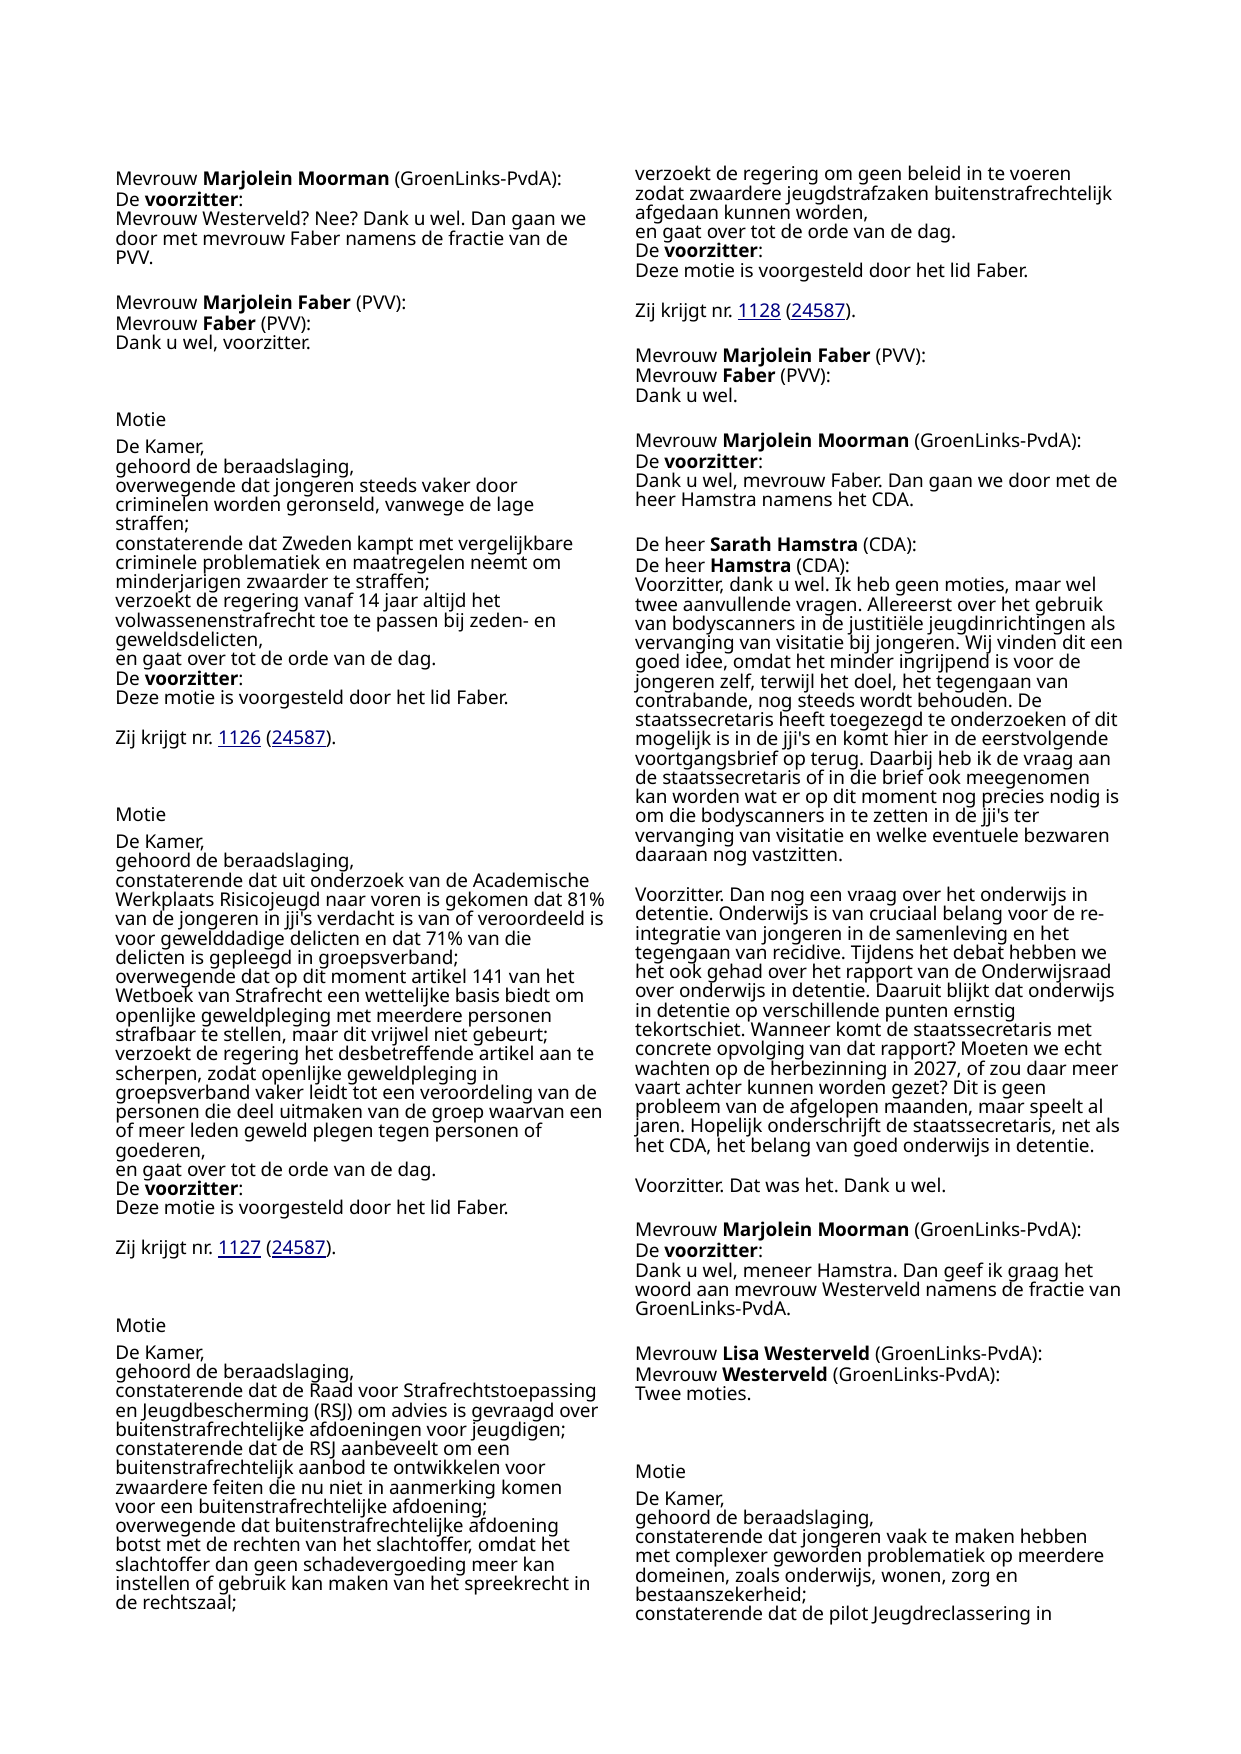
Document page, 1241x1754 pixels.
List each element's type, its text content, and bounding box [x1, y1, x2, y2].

text gehoord de beraadslaging, [115, 458, 605, 477]
text Dank u wel, mevrouw Faber. Dan gaan we door met de heer Hamstra namens het CDA. [635, 472, 1125, 510]
text De Kamer, [115, 438, 605, 458]
text Voorzitter. Dat was het. Dank u wel. [635, 1177, 1125, 1196]
text De voorzitter: [115, 191, 605, 210]
text constaterende dat de Raad voor Strafrechtstoepassing en Jeugdbescherming (RSJ) om advies is gevraagd over buitenstrafrechtelijke afdoeningen voor jeugdigen; [115, 1382, 605, 1440]
text constaterende dat Zweden kampt met vergelijkbare criminele problematiek en maatregelen neemt om minderjarigen zwaarder te straffen; [115, 535, 605, 592]
text gehoord de beraadslaging, [635, 1509, 1125, 1528]
text overwegende dat buitenstrafrechtelijke afdoening botst met de rechten van het slachtoffer, omdat het slachtoffer dan geen schadevergoeding meer kan instellen of gebruik kan maken van het spreekrecht in de rechtszaal; [115, 1517, 605, 1613]
text Deze motie is voorgesteld door het lid Faber. [635, 262, 1125, 281]
text Voorzitter. Dan nog een vraag over het onderwijs in detentie. Onderwijs is van cruciaal belang voor de re-integratie van jongeren in de samenleving en het tegengaan van recidive. Tijdens het debat hebben we het ook gehad over het rapport van de Onderwijsraad over onderwijs in detentie. Daaruit blijkt dat onderwijs in detentie op verschillende punten ernstig tekortschiet. Wanneer komt de staatssecretaris met concrete opvolging van dat rapport? Moeten we echt wachten op de herbezinning in 2027, of zou daar meer vaart achter kunnen worden gezet? Dit is geen probleem van de afgelopen maanden, maar speelt al jaren. Hopelijk onderschrijft de staatssecretaris, net als het CDA, het belang van goed onderwijs in detentie. [635, 886, 1125, 1156]
text Mevrouw Marjolein Moorman (GroenLinks-PvdA): [115, 165, 605, 191]
text verzoekt de regering vanaf 14 jaar altijd het volwassenenstrafrecht toe te passen bij zeden- en geweldsdelicten, [115, 592, 605, 650]
text Mevrouw Faber (PVV): [115, 315, 605, 334]
text De voorzitter: [115, 1180, 605, 1199]
text Voorzitter, dank u wel. Ik heb geen moties, maar wel twee aanvullende vragen. Allereerst over het gebruik van bodyscanners in de justitiële jeugdinrichtingen als vervanging van visitatie bij jongeren. Wij vinden dit een goed idee, omdat het minder ingrijpend is voor de jongeren zelf, terwijl het doel, het tegengaan van contrabande, nog steeds wordt behouden. De staatssecretaris heeft toegezegd te onderzoeken of dit mogelijk is in de jji's en komt hier in de eerstvolgende voortgangsbrief op terug. Daarbij heb ik de vraag aan de staatssecretaris of in die brief ook meegenomen kan worden wat er op dit moment nog precies nodig is om die bodyscanners in te zetten in de jji's ter vervanging van visitatie en welke eventuele bezwaren daaraan nog vastzitten. [635, 576, 1125, 865]
text constaterende dat de RSJ aanbeveelt om een buitenstrafrechtelijk aanbod te ontwikkelen voor zwaardere feiten die nu niet in aanmerking komen voor een buitenstrafrechtelijke afdoening; [115, 1440, 605, 1517]
text Twee moties. [635, 1385, 1125, 1404]
text Deze motie is voorgesteld door het lid Faber. [115, 1199, 605, 1219]
text Mevrouw Marjolein Moorman (GroenLinks-PvdA): [635, 427, 1125, 453]
text Mevrouw Westerveld (GroenLinks-PvdA): [635, 1366, 1125, 1385]
text Mevrouw Westerveld? Nee? Dank u wel. Dan gaan we door met mevrouw Faber namens de fractie van de PVV. [115, 210, 605, 268]
text De Kamer, [115, 833, 605, 852]
text Zij krijgt nr. 1128 (24587). [635, 302, 1125, 321]
text overwegende dat jongeren steeds vaker door criminelen worden geronseld, vanwege de lage straffen; [115, 477, 605, 535]
text De voorzitter: [115, 669, 605, 689]
text Mevrouw Marjolein Faber (PVV): [115, 289, 605, 315]
text verzoekt de regering om geen beleid in te voeren zodat zwaardere jeugdstrafzaken buitenstrafrechtelijk afgedaan kunnen worden, [635, 165, 1125, 223]
text Mevrouw Marjolein Moorman (GroenLinks-PvdA): [635, 1217, 1125, 1242]
text Deze motie is voorgesteld door het lid Faber. [115, 689, 605, 708]
text De Kamer, [115, 1344, 605, 1363]
text De Kamer, [635, 1490, 1125, 1509]
text Zij krijgt nr. 1127 (24587). [115, 1239, 605, 1259]
text gehoord de beraadslaging, [115, 1363, 605, 1382]
text De voorzitter: [635, 1242, 1125, 1262]
text Mevrouw Lisa Westerveld (GroenLinks-PvdA): [635, 1340, 1125, 1366]
text Mevrouw Marjolein Faber (PVV): [635, 342, 1125, 367]
text Mevrouw Faber (PVV): [635, 367, 1125, 387]
text en gaat over tot de orde van de dag. [115, 650, 605, 669]
text De heer Sarath Hamstra (CDA): [635, 531, 1125, 557]
text De voorzitter: [635, 242, 1125, 262]
text Motie [115, 802, 605, 827]
text constaterende dat de pilot Jeugdreclassering in [635, 1605, 1125, 1624]
text Motie [635, 1458, 1125, 1484]
text constaterende dat jongeren vaak te maken hebben met complexer geworden problematiek op meerdere domeinen, zoals onderwijs, wonen, zorg en bestaanszekerheid; [635, 1528, 1125, 1605]
text verzoekt de regering het desbetreffende artikel aan te scherpen, zodat openlijke geweldpleging in groepsverband vaker leidt tot een veroordeling van de personen die deel uitmaken van de groep waarvan een of meer leden geweld plegen tegen personen of goederen, [115, 1045, 605, 1161]
text Motie [115, 1312, 605, 1338]
text en gaat over tot de orde van de dag. [635, 223, 1125, 242]
text en gaat over tot de orde van de dag. [115, 1161, 605, 1180]
text Zij krijgt nr. 1126 (24587). [115, 729, 605, 748]
text Dank u wel, meneer Hamstra. Dan geef ik graag het woord aan mevrouw Westerveld namens de fractie van GroenLinks-PvdA. [635, 1262, 1125, 1319]
text Dank u wel. [635, 387, 1125, 406]
text overwegende dat op dit moment artikel 141 van het Wetboek van Strafrecht een wettelijke basis biedt om openlijke geweldpleging met meerdere personen strafbaar te stellen, maar dit vrijwel niet gebeurt; [115, 968, 605, 1045]
text De heer Hamstra (CDA): [635, 557, 1125, 576]
text constaterende dat uit onderzoek van de Academische Werkplaats Risicojeugd naar voren is gekomen dat 81% van de jongeren in jji's verdacht is van of veroordeeld is voor gewelddadige delicten en dat 71% van die delicten is gepleegd in groepsverband; [115, 872, 605, 968]
text De voorzitter: [635, 453, 1125, 472]
text gehoord de beraadslaging, [115, 852, 605, 872]
text Motie [115, 407, 605, 432]
text Dank u wel, voorzitter. [115, 334, 605, 353]
